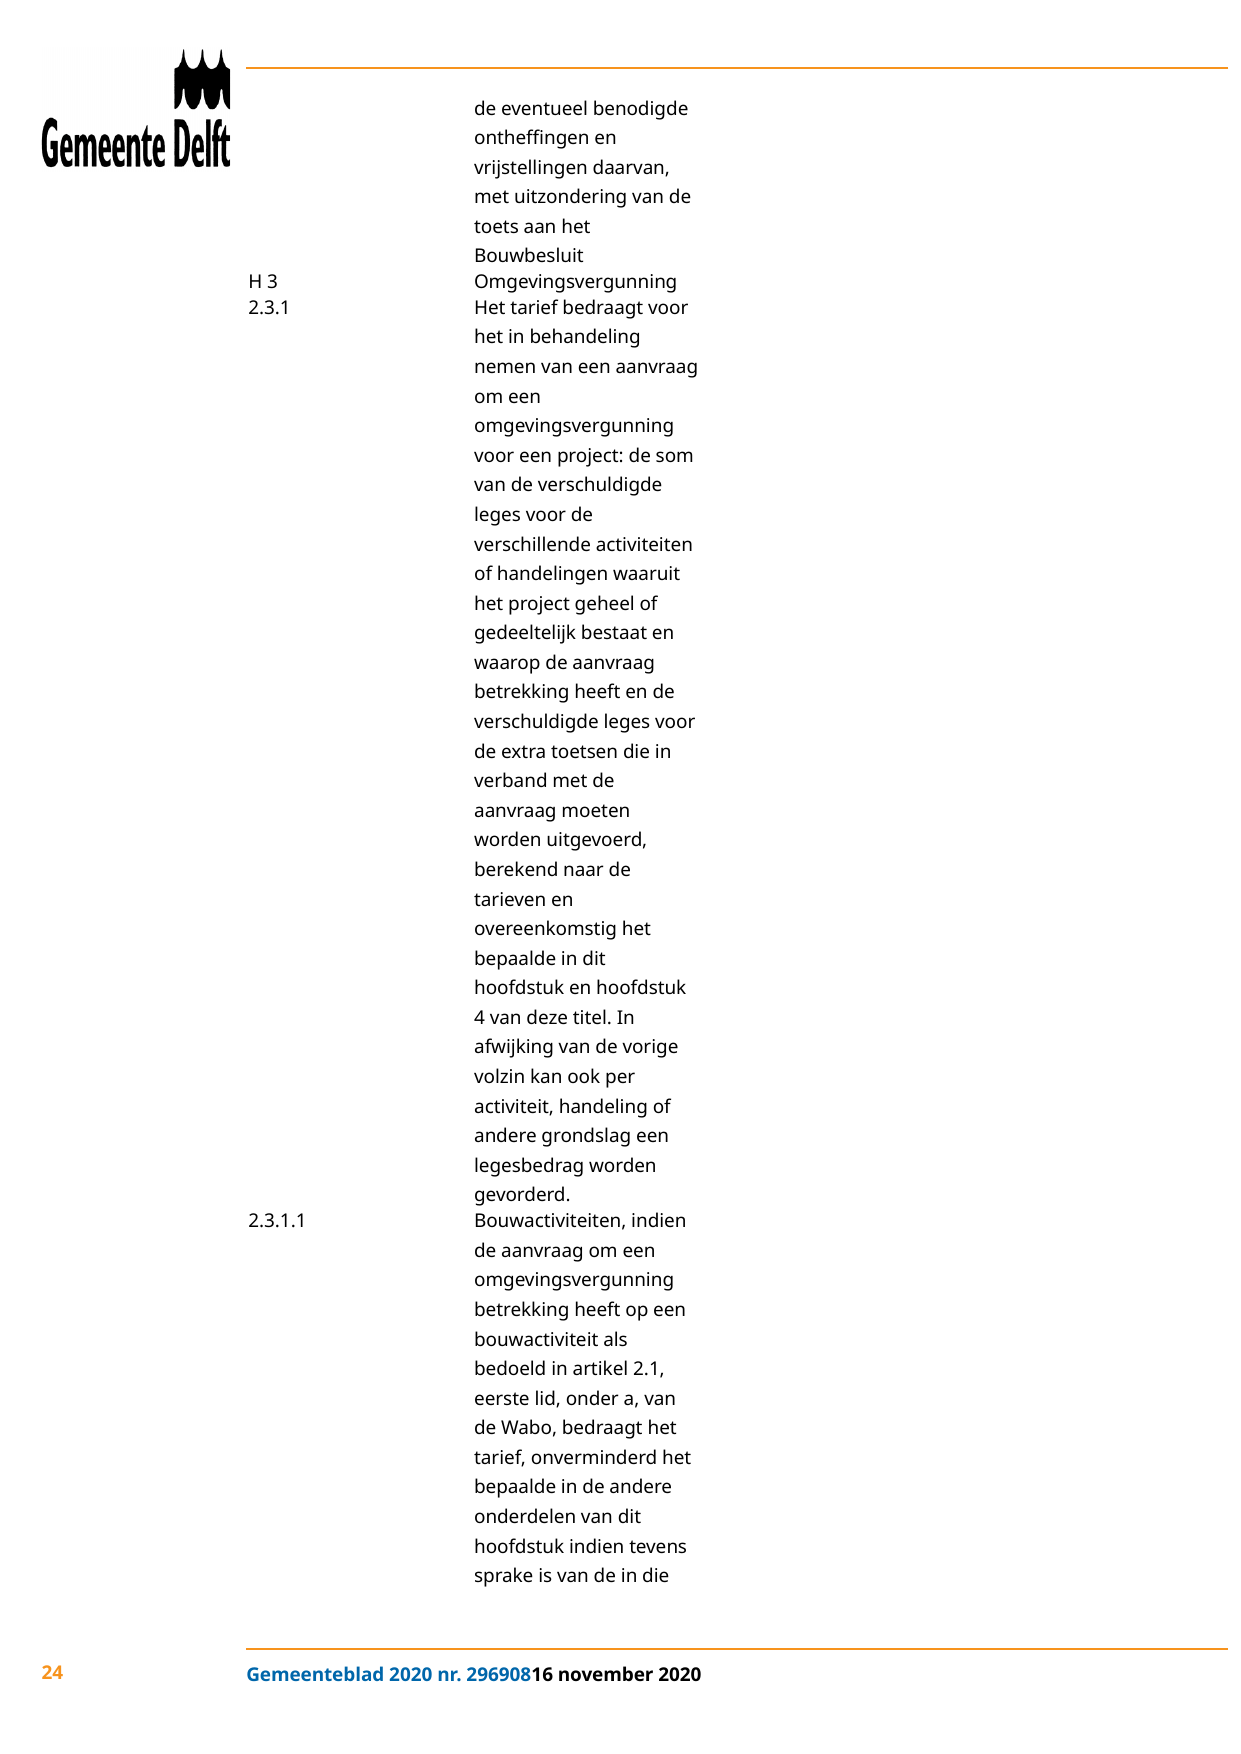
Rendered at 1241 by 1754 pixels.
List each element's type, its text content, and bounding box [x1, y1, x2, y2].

table_cell [926, 1208, 1152, 1588]
table_cell de eventueel benodigde ontheffingen en vrijstellingen daarvan, met uitzondering van de toets aan het Bouwbesluit [474, 95, 700, 268]
table_cell H 3 [248, 269, 474, 294]
table_cell [700, 1208, 926, 1588]
picture [41, 47, 231, 172]
table_cell [700, 269, 926, 294]
table_cell [700, 294, 926, 1207]
table_cell Bouwactiviteiten, indien de aanvraag om een omgevingsvergunning betrekking heeft op een bouwactiviteit als bedoeld in artikel 2.1, eerste lid, onder a, van de Wabo, bedraagt het tarief, onverminderd het bepaalde in de andere onderdelen van dit hoofdstuk indien tevens sprake is van de in die [474, 1208, 700, 1588]
table_cell Het tarief bedraagt voor het in behandeling nemen van een aanvraag om een omgevingsvergunning voor een project: de som van de verschuldigde leges voor de verschillende activiteiten of handelingen waaruit het project geheel of gedeeltelijk bestaat en waarop de aanvraag betrekking heeft en de verschuldigde leges voor de extra toetsen die in verband met de aanvraag moeten worden uitgevoerd, berekend naar de tarieven en overeenkomstig het bepaalde in dit hoofdstuk en hoofdstuk 4 van deze titel. In afwijking van de vorige volzin kan ook per activiteit, handeling of andere grondslag een legesbedrag worden gevorderd. [474, 294, 700, 1207]
table_cell [248, 95, 474, 268]
table_cell Omgevingsvergunning [474, 269, 700, 294]
table_cell 2.3.1 [248, 294, 474, 1207]
table_cell 2.3.1.1 [248, 1208, 474, 1588]
table_cell [926, 95, 1152, 268]
table_cell [926, 294, 1152, 1207]
table_cell [700, 95, 926, 268]
table_cell [926, 269, 1152, 294]
